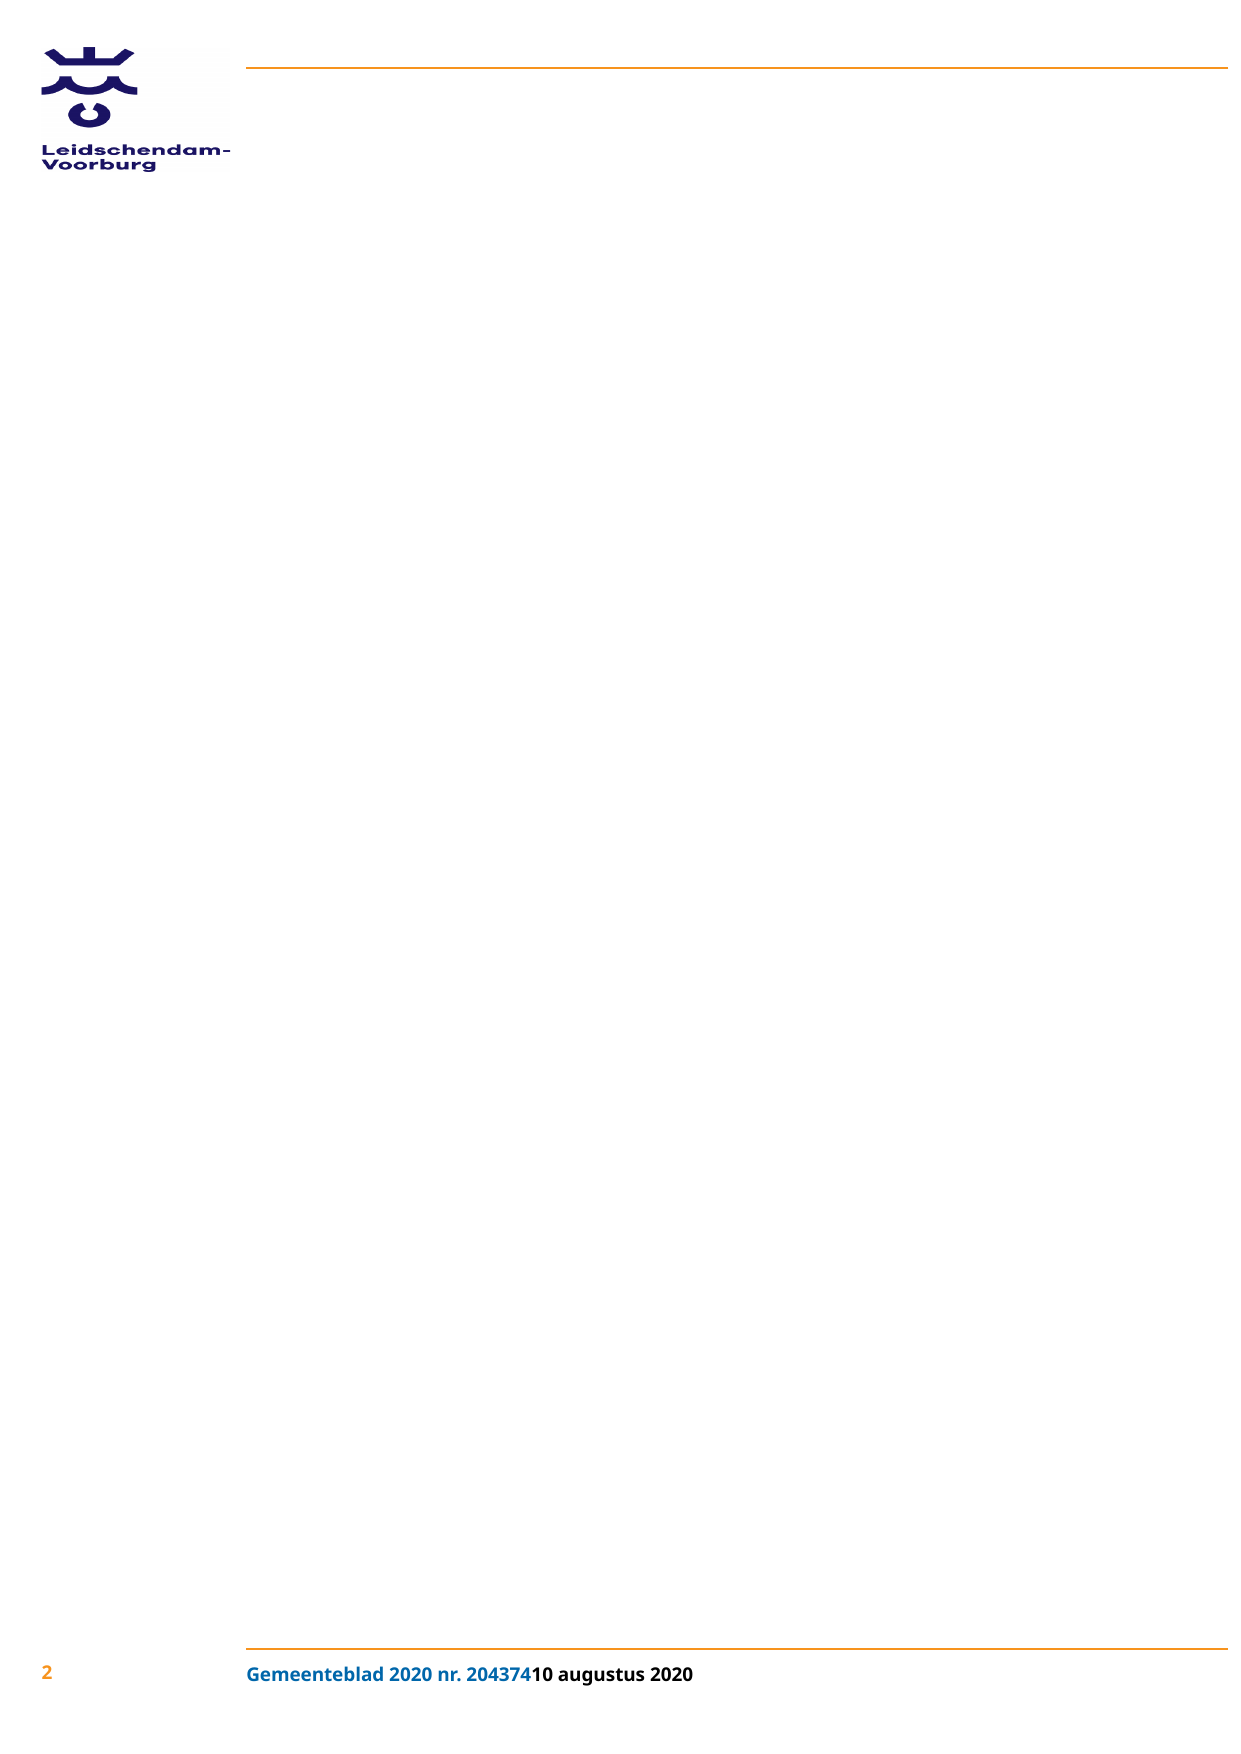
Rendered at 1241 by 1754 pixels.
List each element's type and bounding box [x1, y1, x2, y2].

picture [41, 47, 231, 172]
